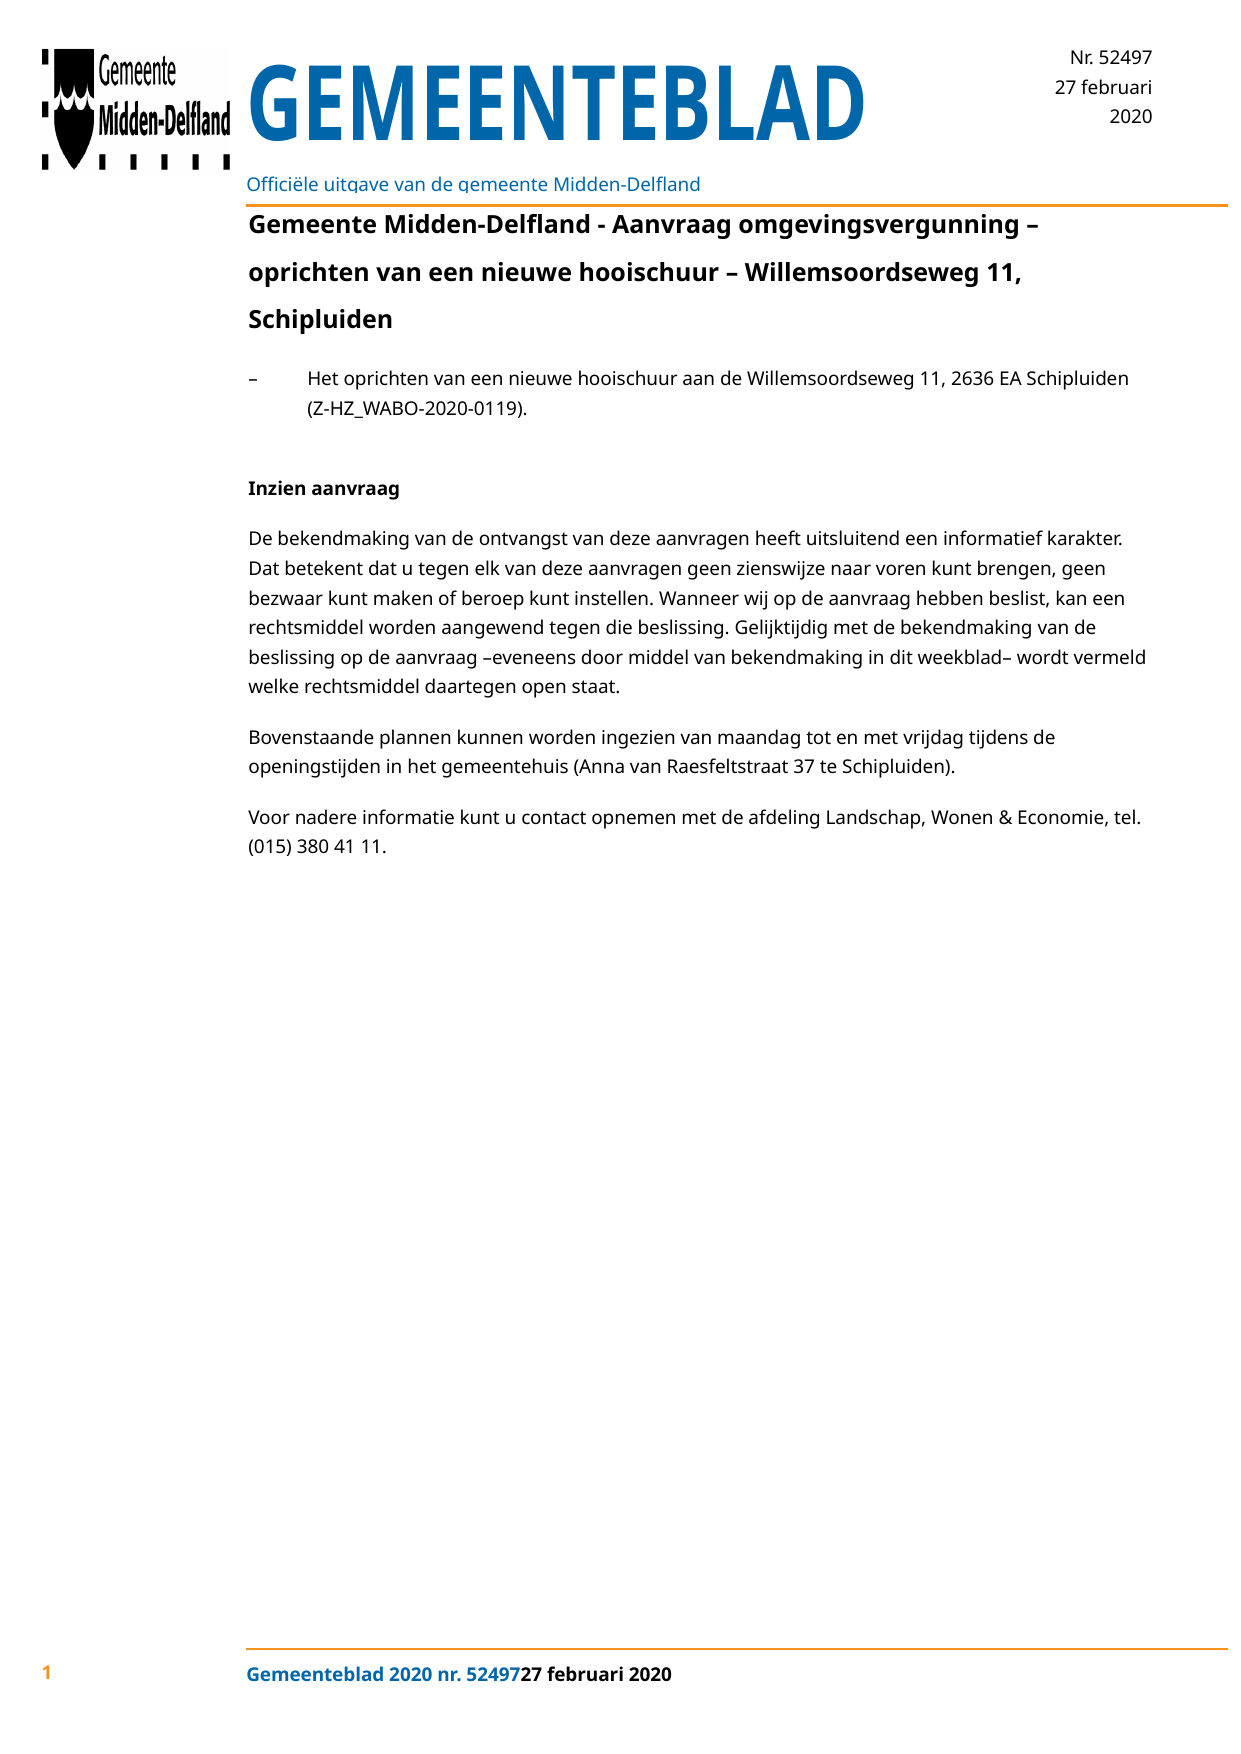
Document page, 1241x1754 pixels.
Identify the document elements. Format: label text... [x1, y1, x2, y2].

list Het oprichten van een nieuwe hooischuur aan de Willemsoordseweg 11, 2636 EA Schipluiden (Z-HZ_WABO-2020-0119). [248, 366, 1152, 421]
text Bovenstaande plannen kunnen worden ingezien van maandag tot en met vrijdag tijdens de openingstijden in het gemeentehuis (Anna van Raesfeltstraat 37 te Schipluiden). [248, 724, 1152, 779]
text Gemeente Midden-Delfland - Aanvraag omgevingsvergunning – oprichten van een nieuwe hooischuur – Willemsoordseweg 11, Schipluiden [248, 207, 1152, 336]
text Voor nadere informatie kunt u contact opnemen met de afdeling Landschap, Wonen & Economie, tel. (015) 380 41 11. [248, 804, 1152, 859]
text Inzien aanvraag [248, 475, 1152, 501]
text De bekendmaking van de ontvangst van deze aanvragen heeft uitsluitend een informatief karakter. Dat betekent dat u tegen elk van deze aanvragen geen zienswijze naar voren kunt brengen, geen bezwaar kunt maken of beroep kunt instellen. Wanneer wij op de aanvraag hebben beslist, kan een rechtsmiddel worden aangewend tegen die beslissing. Gelijktijdig met de bekendmaking van de beslissing op de aanvraag –eveneens door middel van bekendmaking in dit weekblad– wordt vermeld welke rechtsmiddel daartegen open staat. [248, 526, 1152, 699]
picture [41, 47, 231, 172]
